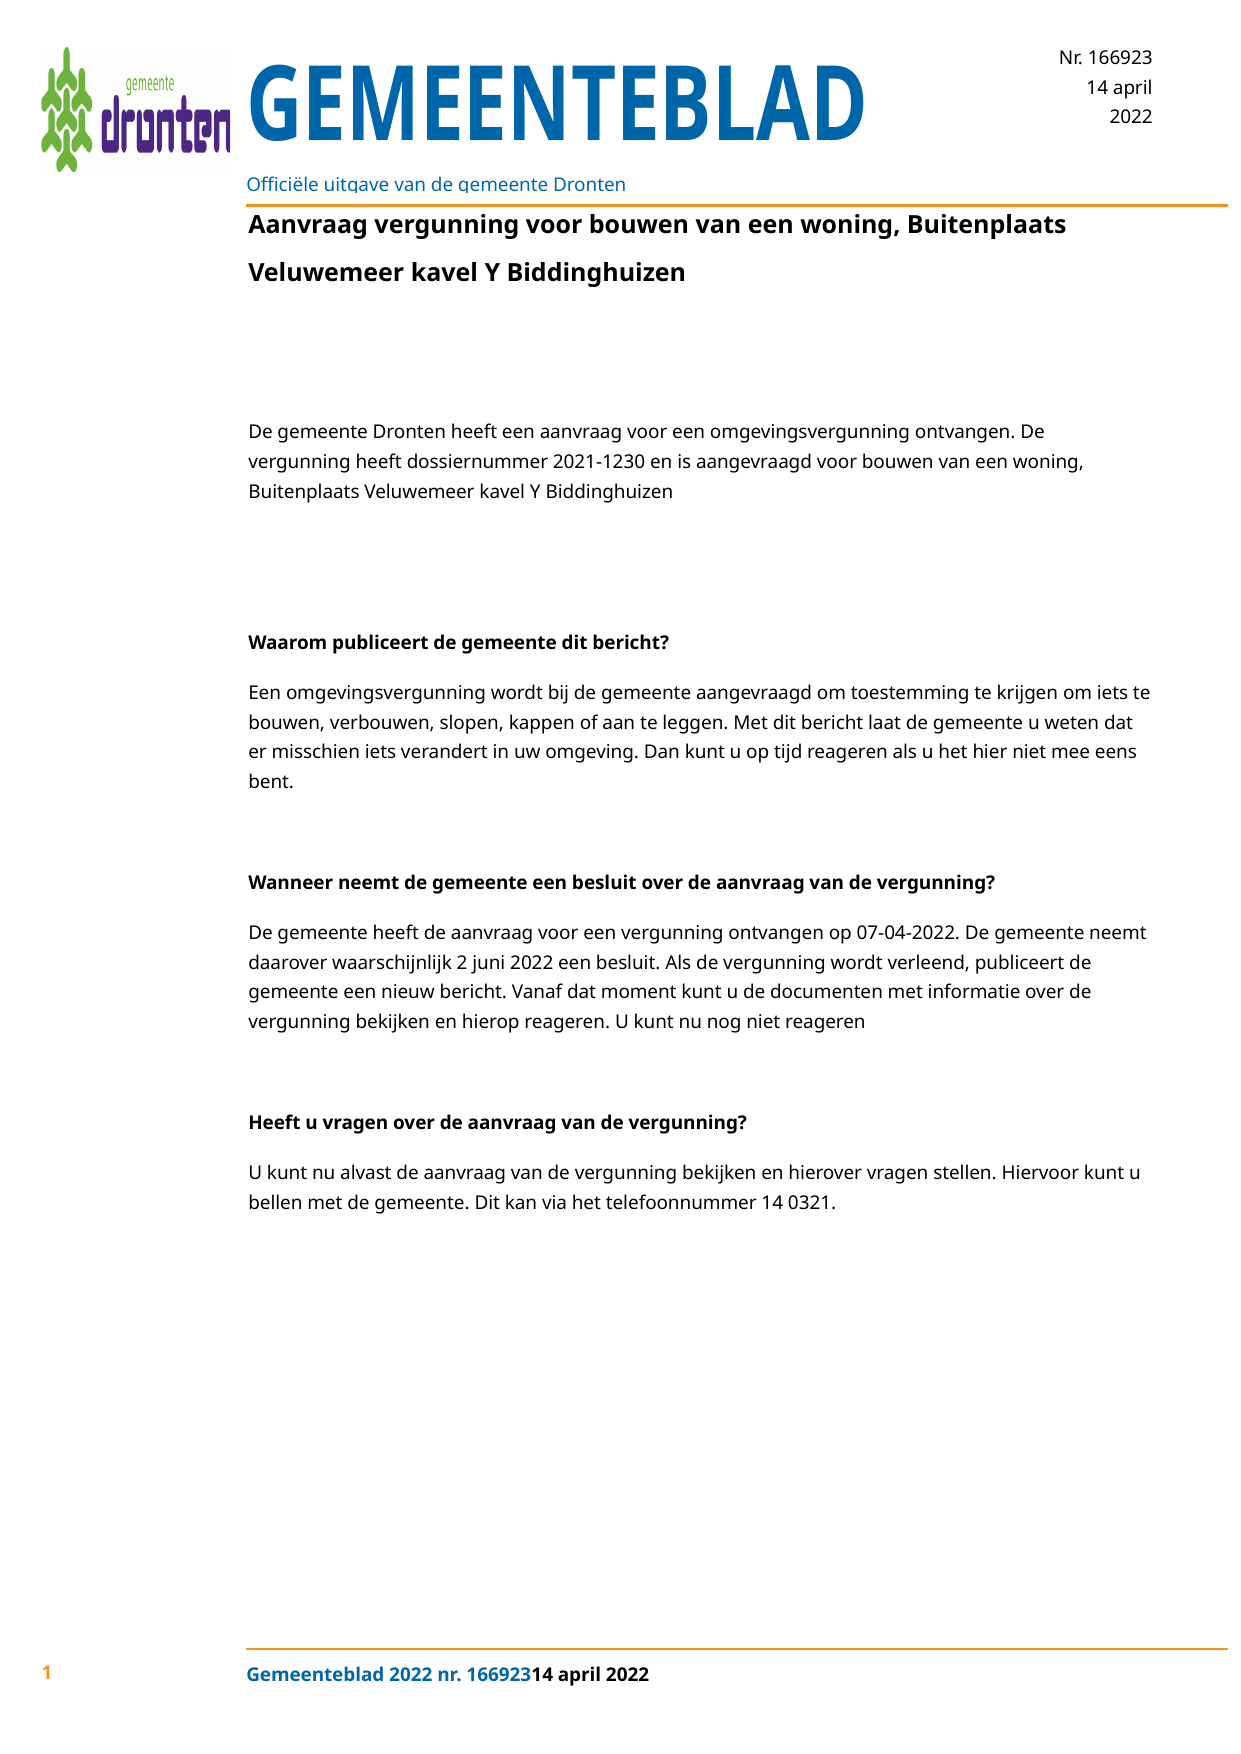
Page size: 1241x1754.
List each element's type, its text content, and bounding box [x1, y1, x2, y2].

text De gemeente heeft de aanvraag voor een vergunning ontvangen op 07-04-2022. De gemeente neemt daarover waarschijnlijk 2 juni 2022 een besluit. Als de vergunning wordt verleend, publiceert de gemeente een nieuw bericht. Vanaf dat moment kunt u de documenten met informatie over de vergunning bekijken en hierop reageren. U kunt nu nog niet reageren [248, 919, 1152, 1034]
text Waarom publiceert de gemeente dit bericht? [248, 629, 1152, 655]
text De gemeente Dronten heeft een aanvraag voor een omgevingsvergunning ontvangen. De vergunning heeft dossiernummer 2021-1230 en is aangevraagd voor bouwen van een woning, Buitenplaats Veluwemeer kavel Y Biddinghuizen [248, 419, 1152, 504]
picture [41, 47, 231, 172]
text U kunt nu alvast de aanvraag van de vergunning bekijken en hierover vragen stellen. Hiervoor kunt u bellen met de gemeente. Dit kan via het telefoonnummer 14 0321. [248, 1159, 1152, 1215]
text Heeft u vragen over de aanvraag van de vergunning? [248, 1109, 1152, 1135]
text Een omgevingsvergunning wordt bij de gemeente aangevraagd om toestemming te krijgen om iets te bouwen, verbouwen, slopen, kappen of aan te leggen. Met dit bericht laat de gemeente u weten dat er misschien iets verandert in uw omgeving. Dan kunt u op tijd reageren als u het hier niet mee eens bent. [248, 679, 1152, 794]
text Wanneer neemt de gemeente een besluit over de aanvraag van de vergunning? [248, 869, 1152, 895]
text Aanvraag vergunning voor bouwen van een woning, Buitenplaats Veluwemeer kavel Y Biddinghuizen [248, 207, 1152, 288]
